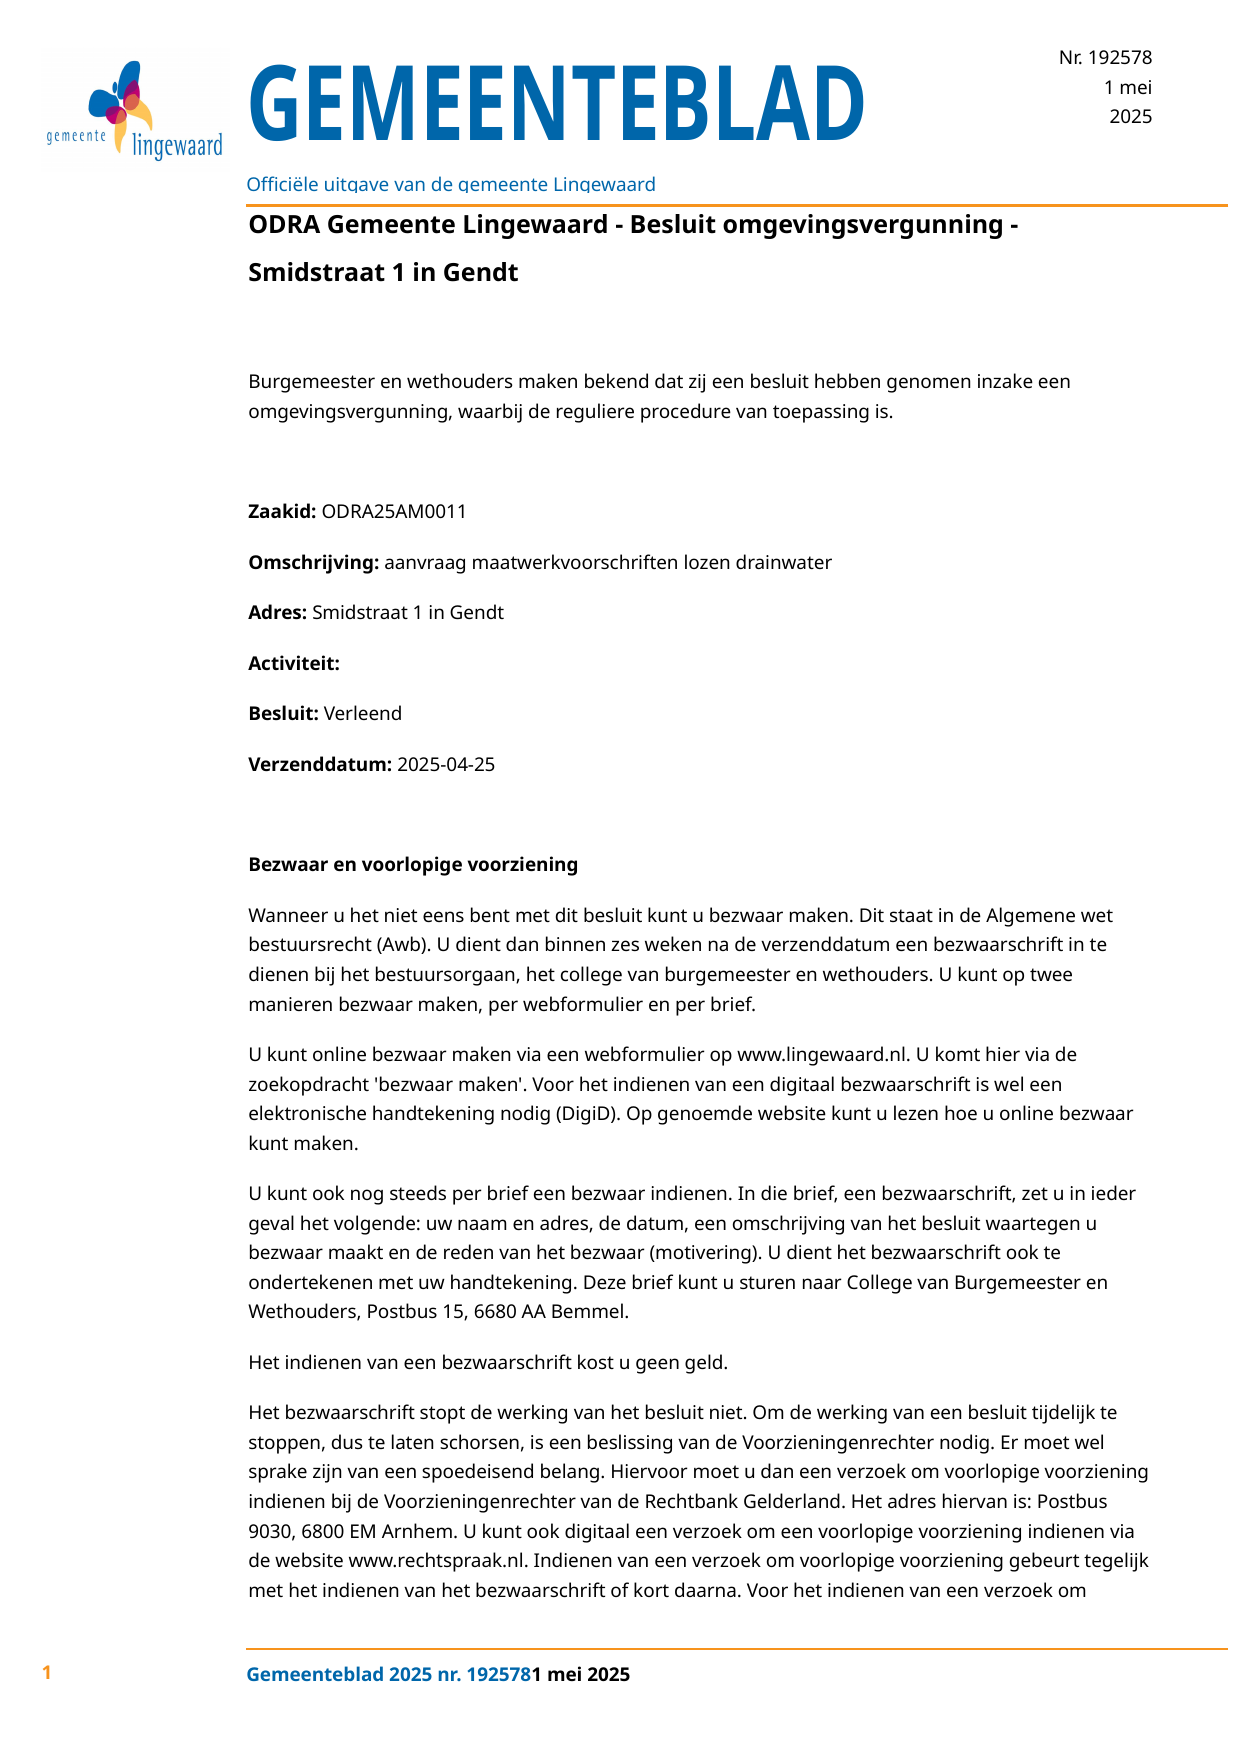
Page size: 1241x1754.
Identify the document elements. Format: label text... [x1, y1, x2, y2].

text Adres: Smidstraat 1 in Gendt [248, 599, 1152, 625]
text Bezwaar en voorlopige voorziening [248, 852, 1152, 877]
text Het bezwaarschrift stopt de werking van het besluit niet. Om de werking van een besluit tijdelijk te stoppen, dus te laten schorsen, is een beslissing van de Voorzieningenrechter nodig. Er moet wel sprake zijn van een spoedeisend belang. Hiervoor moet u dan een verzoek om voorlopige voorziening indienen bij de Voorzieningenrechter van de Rechtbank Gelderland. Het adres hiervan is: Postbus 9030, 6800 EM Arnhem. U kunt ook digitaal een verzoek om een voorlopige voorziening indienen via de website www.rechtspraak.nl. Indienen van een verzoek om voorlopige voorziening gebeurt tegelijk met het indienen van het bezwaarschrift of kort daarna. Voor het indienen van een verzoek om [248, 1399, 1152, 1603]
text U kunt ook nog steeds per brief een bezwaar indienen. In die brief, een bezwaarschrift, zet u in ieder geval het volgende: uw naam en adres, de datum, een omschrijving van het besluit waartegen u bezwaar maakt en de reden van het bezwaar (motivering). U dient het bezwaarschrift ook te ondertekenen met uw handtekening. Deze brief kunt u sturen naar College van Burgemeester en Wethouders, Postbus 15, 6680 AA Bemmel. [248, 1180, 1152, 1324]
text U kunt online bezwaar maken via een webformulier op www.lingewaard.nl. U komt hier via de zoekopdracht 'bezwaar maken'. Voor het indienen van een digitaal bezwaarschrift is wel een elektronische handtekening nodig (DigiD). Op genoemde website kunt u lezen hoe u online bezwaar kunt maken. [248, 1041, 1152, 1156]
text Omschrijving: aanvraag maatwerkvoorschriften lozen drainwater [248, 549, 1152, 575]
text ODRA Gemeente Lingewaard - Besluit omgevingsvergunning - Smidstraat 1 in Gendt [248, 207, 1152, 288]
text Het indienen van een bezwaarschrift kost u geen geld. [248, 1349, 1152, 1375]
text Wanneer u het niet eens bent met dit besluit kunt u bezwaar maken. Dit staat in de Algemene wet bestuursrecht (Awb). U dient dan binnen zes weken na de verzenddatum een bezwaarschrift in te dienen bij het bestuursorgaan, het college van burgemeester en wethouders. U kunt op twee manieren bezwaar maken, per webformulier en per brief. [248, 902, 1152, 1017]
text Besluit: Verleend [248, 700, 1152, 726]
text Zaakid: ODRA25AM0011 [248, 499, 1152, 524]
text Activiteit: [248, 650, 1152, 676]
text Burgemeester en wethouders maken bekend dat zij een besluit hebben genomen inzake een omgevingsvergunning, waarbij de reguliere procedure van toepassing is. [248, 368, 1152, 424]
text Verzenddatum: 2025-04-25 [248, 751, 1152, 777]
picture [41, 47, 231, 172]
